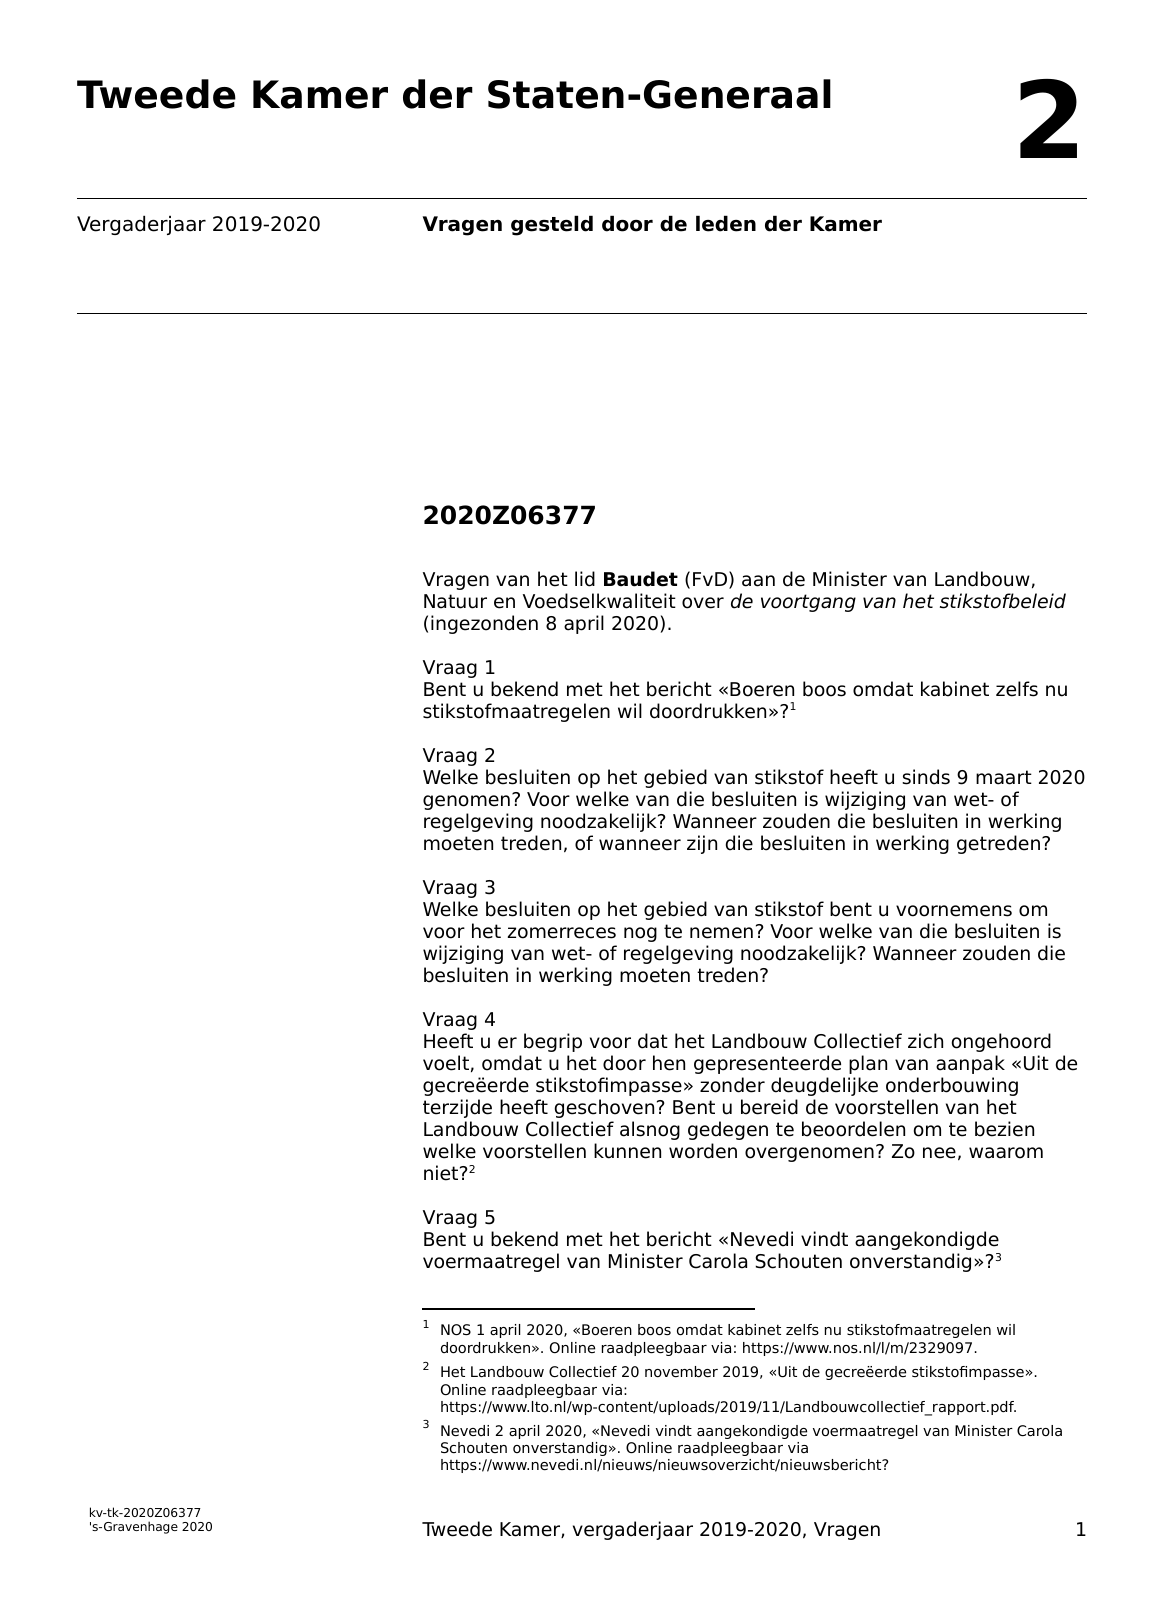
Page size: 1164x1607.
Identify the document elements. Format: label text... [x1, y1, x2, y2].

text Vraag 4 [422, 1009, 1087, 1031]
text kv-tk-2020Z06377 [88, 1506, 323, 1520]
text Vraag 5 [422, 1207, 1087, 1229]
text Het Landbouw Collectief 20 november 2019, «Uit de gecreëerde stikstofimpasse». Online raadpleegbaar via: https://www.lto.nl/wp-content/uploads/2019/11/Landbouwcollectief_rapport.pdf. [422, 1360, 1087, 1416]
text Welke besluiten op het gebied van stikstof bent u voornemens om voor het zomerreces nog te nemen? Voor welke van die besluiten is wijziging van wet- of regelgeving noodzakelijk? Wanneer zouden die besluiten in werking moeten treden? [422, 899, 1087, 987]
text Bent u bekend met het bericht «Boeren boos omdat kabinet zelfs nu stikstofmaatregelen wil doordrukken»? [422, 679, 1087, 723]
text Vragen van het lid Baudet (FvD) aan de Minister van Landbouw, Natuur en Voedselkwaliteit over de voortgang van het stikstofbeleid (ingezonden 8 april 2020). [422, 569, 1087, 635]
text Vraag 1 [422, 657, 1087, 679]
table_header Tweede Kamer der Staten-Generaal [77, 59, 886, 198]
text NOS 1 april 2020, «Boeren boos omdat kabinet zelfs nu stikstofmaatregelen wil doordrukken». Online raadpleegbaar via: https://www.nos.nl/l/m/2329097. [422, 1318, 1087, 1357]
table_cell Vragen gesteld door de leden der Kamer [422, 199, 1087, 313]
text 's-Gravenhage 2020 [88, 1520, 323, 1534]
text Welke besluiten op het gebied van stikstof heeft u sinds 9 maart 2020 genomen? Voor welke van die besluiten is wijziging van wet- of regelgeving noodzakelijk? Wanneer zouden die besluiten in werking moeten treden, of wanneer zijn die besluiten in werking getreden? [422, 767, 1087, 855]
text Vraag 2 [422, 745, 1087, 767]
text Nevedi 2 april 2020, «Nevedi vindt aangekondigde voermaatregel van Minister Carola Schouten onverstandig». Online raadpleegbaar via https://www.nevedi.nl/nieuws/nieuwsoverzicht/nieuwsbericht? [422, 1418, 1087, 1474]
text Bent u bekend met het bericht «Nevedi vindt aangekondigde voermaatregel van Minister Carola Schouten onverstandig»? [422, 1229, 1087, 1273]
text Heeft u er begrip voor dat het Landbouw Collectief zich ongehoord voelt, omdat u het door hen gepresenteerde plan van aanpak «Uit de gecreëerde stikstofimpasse» zonder deugdelijke onderbouwing terzijde heeft geschoven? Bent u bereid de voorstellen van het Landbouw Collectief alsnog gedegen te beoordelen om te bezien welke voorstellen kunnen worden overgenomen? Zo nee, waarom niet? [422, 1031, 1087, 1185]
table_cell Vergaderjaar 2019-2020 [77, 199, 422, 313]
text Vraag 3 [422, 877, 1087, 899]
text 2020Z06377 [422, 501, 1087, 531]
table_header 2 [886, 59, 1087, 198]
